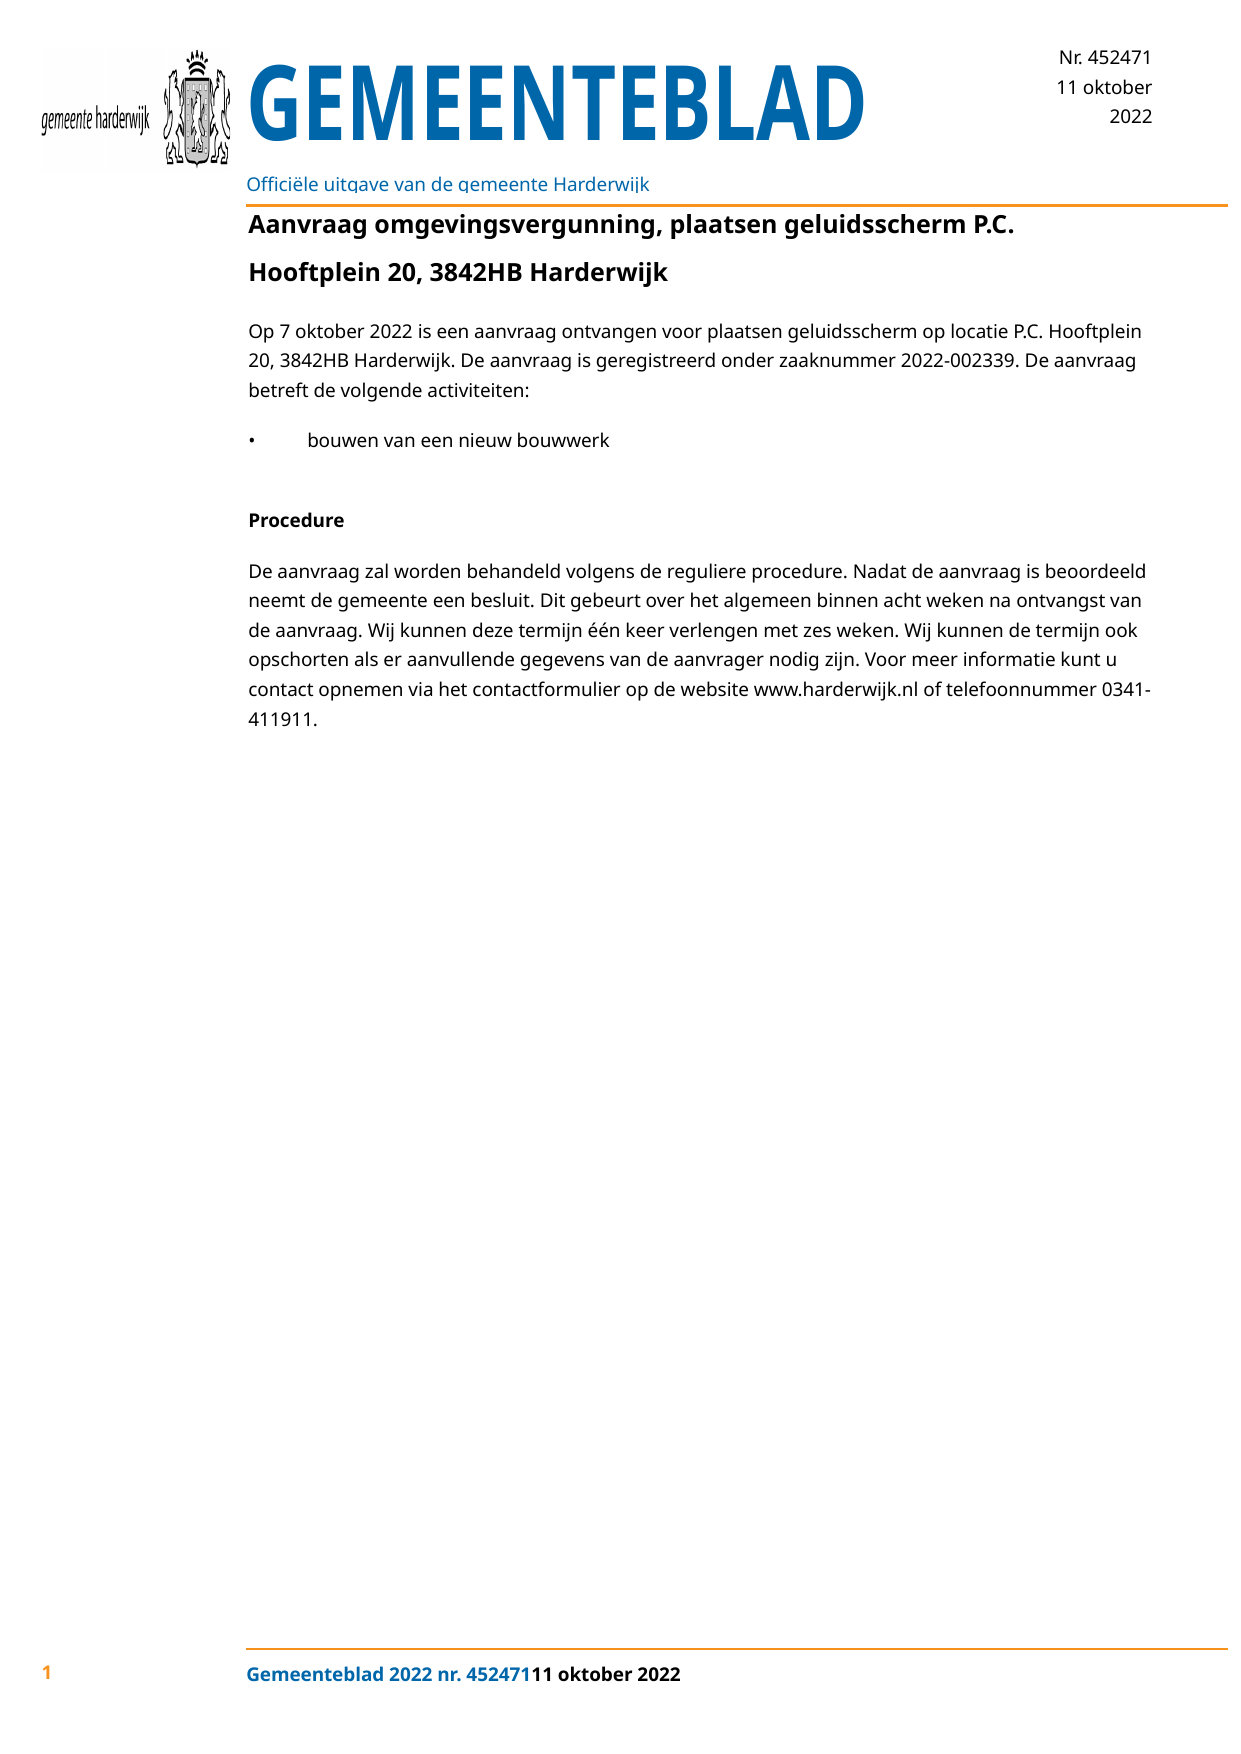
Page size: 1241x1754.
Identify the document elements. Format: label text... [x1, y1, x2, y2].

text Op 7 oktober 2022 is een aanvraag ontvangen voor plaatsen geluidsscherm op locatie P.C. Hooftplein 20, 3842HB Harderwijk. De aanvraag is geregistreerd onder zaaknummer 2022-002339. De aanvraag betreft de volgende activiteiten: [248, 318, 1152, 403]
text Aanvraag omgevingsvergunning, plaatsen geluidsscherm P.C. Hooftplein 20, 3842HB Harderwijk [248, 207, 1152, 288]
text De aanvraag zal worden behandeld volgens de reguliere procedure. Nadat de aanvraag is beoordeeld neemt de gemeente een besluit. Dit gebeurt over het algemeen binnen acht weken na ontvangst van de aanvraag. Wij kunnen deze termijn één keer verlengen met zes weken. Wij kunnen de termijn ook opschorten als er aanvullende gegevens van de aanvrager nodig zijn. Voor meer informatie kunt u contact opnemen via het contactformulier op de website www.harderwijk.nl of telefoonnummer 0341-411911. [248, 558, 1152, 732]
text Procedure [248, 507, 1152, 533]
list bouwen van een nieuw bouwwerk [248, 427, 1152, 453]
picture [41, 47, 231, 172]
